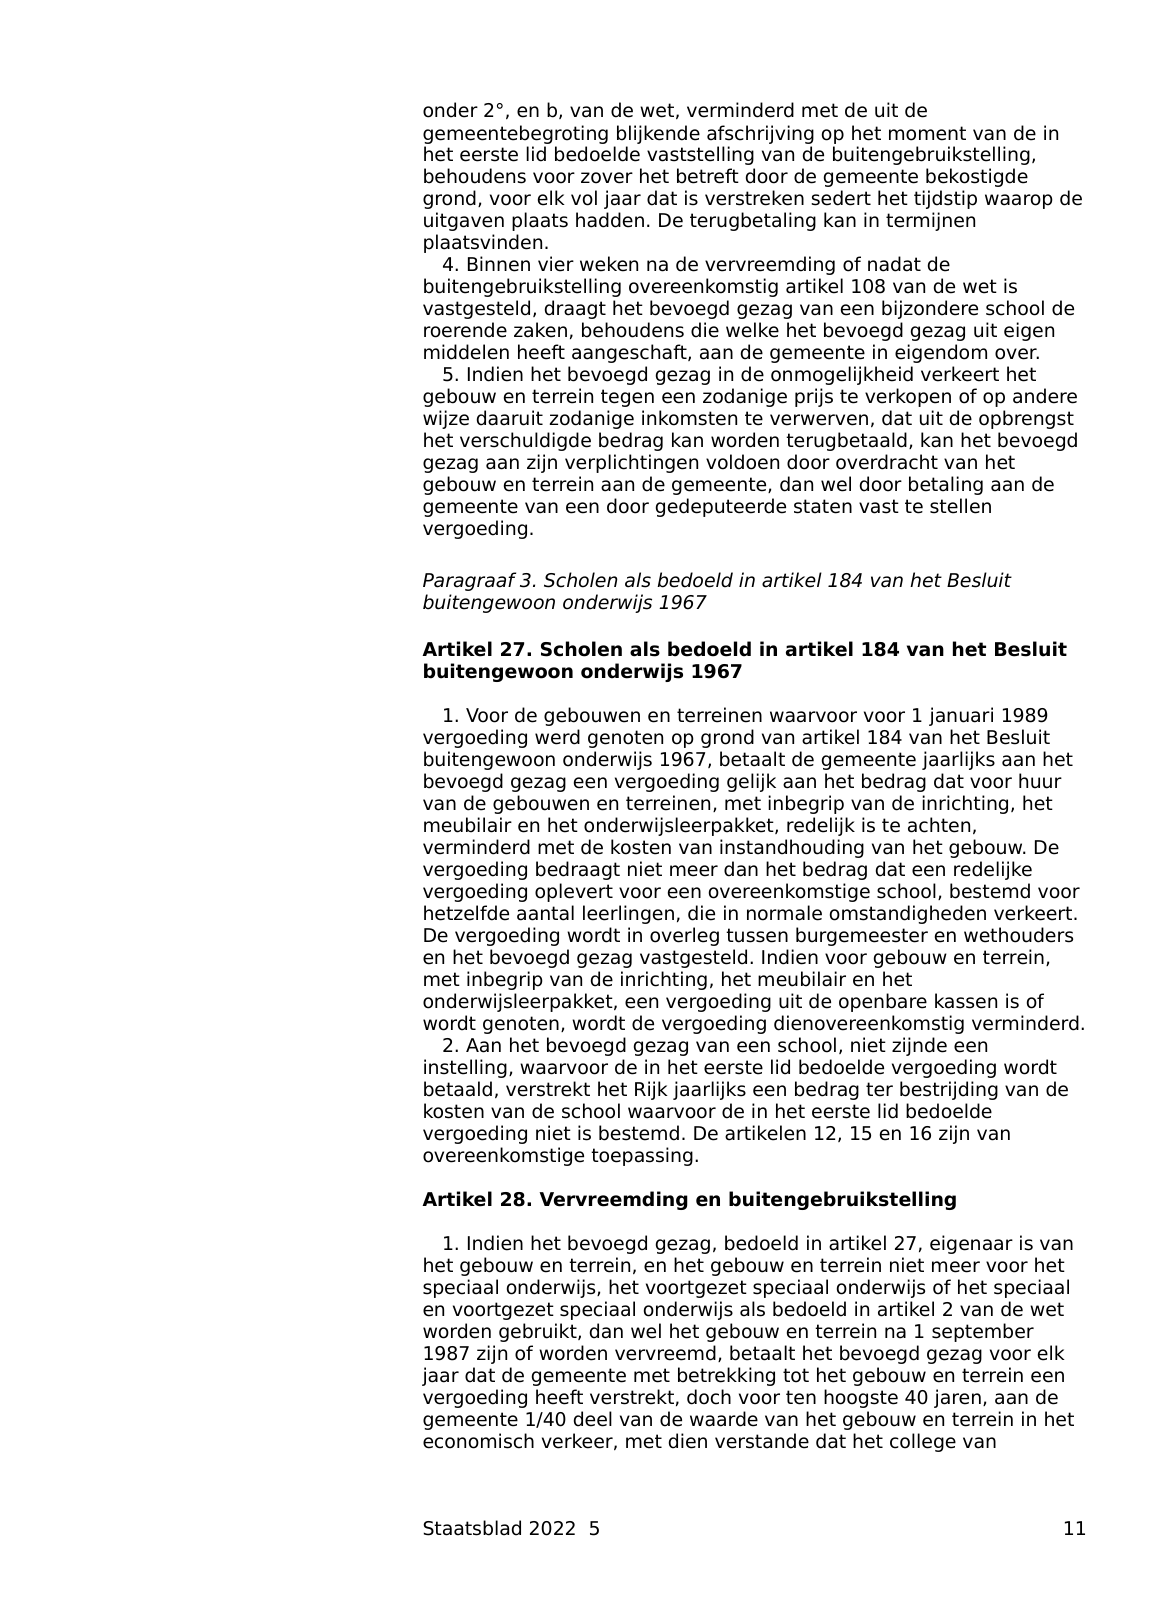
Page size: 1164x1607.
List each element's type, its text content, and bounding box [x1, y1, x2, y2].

subtitle Artikel 28. Vervreemding en buitengebruikstelling [422, 1189, 1087, 1211]
text 1. Voor de gebouwen en terreinen waarvoor voor 1 januari 1989 vergoeding werd genoten op grond van artikel 184 van het Besluit buitengewoon onderwijs 1967, betaalt de gemeente jaarlijks aan het bevoegd gezag een vergoeding gelijk aan het bedrag dat voor huur van de gebouwen en terreinen, met inbegrip van de inrichting, het meubilair en het onderwijsleerpakket, redelijk is te achten, verminderd met de kosten van instandhouding van het gebouw. De vergoeding bedraagt niet meer dan het bedrag dat een redelijke vergoeding oplevert voor een overeenkomstige school, bestemd voor hetzelfde aantal leerlingen, die in normale omstandigheden verkeert. De vergoeding wordt in overleg tussen burgemeester en wethouders en het bevoegd gezag vastgesteld. Indien voor gebouw en terrein, met inbegrip van de inrichting, het meubilair en het onderwijsleerpakket, een vergoeding uit de openbare kassen is of wordt genoten, wordt de vergoeding dienovereenkomstig verminderd. [422, 705, 1087, 1035]
text onder 2°, en b, van de wet, verminderd met de uit de gemeentebegroting blijkende afschrijving op het moment van de in het eerste lid bedoelde vaststelling van de buitengebruikstelling, behoudens voor zover het betreft door de gemeente bekostigde grond, voor elk vol jaar dat is verstreken sedert het tijdstip waarop de uitgaven plaats hadden. De terugbetaling kan in termijnen plaatsvinden. [422, 100, 1087, 254]
text 4. Binnen vier weken na de vervreemding of nadat de buitengebruikstelling overeenkomstig artikel 108 van de wet is vastgesteld, draagt het bevoegd gezag van een bijzondere school de roerende zaken, behoudens die welke het bevoegd gezag uit eigen middelen heeft aangeschaft, aan de gemeente in eigendom over. [422, 254, 1087, 364]
text 5. Indien het bevoegd gezag in de onmogelijkheid verkeert het gebouw en terrein tegen een zodanige prijs te verkopen of op andere wijze daaruit zodanige inkomsten te verwerven, dat uit de opbrengst het verschuldigde bedrag kan worden terugbetaald, kan het bevoegd gezag aan zijn verplichtingen voldoen door overdracht van het gebouw en terrein aan de gemeente, dan wel door betaling aan de gemeente van een door gedeputeerde staten vast te stellen vergoeding. [422, 364, 1087, 540]
text 1. Indien het bevoegd gezag, bedoeld in artikel 27, eigenaar is van het gebouw en terrein, en het gebouw en terrein niet meer voor het speciaal onderwijs, het voortgezet speciaal onderwijs of het speciaal en voortgezet speciaal onderwijs als bedoeld in artikel 2 van de wet worden gebruikt, dan wel het gebouw en terrein na 1 september 1987 zijn of worden vervreemd, betaalt het bevoegd gezag voor elk jaar dat de gemeente met betrekking tot het gebouw en terrein een vergoeding heeft verstrekt, doch voor ten hoogste 40 jaren, aan de gemeente 1/40 deel van de waarde van het gebouw en terrein in het economisch verkeer, met dien verstande dat het college van [422, 1233, 1087, 1453]
text 2. Aan het bevoegd gezag van een school, niet zijnde een instelling, waarvoor de in het eerste lid bedoelde vergoeding wordt betaald, verstrekt het Rijk jaarlijks een bedrag ter bestrijding van de kosten van de school waarvoor de in het eerste lid bedoelde vergoeding niet is bestemd. De artikelen 12, 15 en 16 zijn van overeenkomstige toepassing. [422, 1035, 1087, 1167]
subtitle Artikel 27. Scholen als bedoeld in artikel 184 van het Besluit buitengewoon onderwijs 1967 [422, 639, 1087, 683]
subtitle Paragraaf 3. Scholen als bedoeld in artikel 184 van het Besluit buitengewoon onderwijs 1967 [422, 570, 1087, 614]
